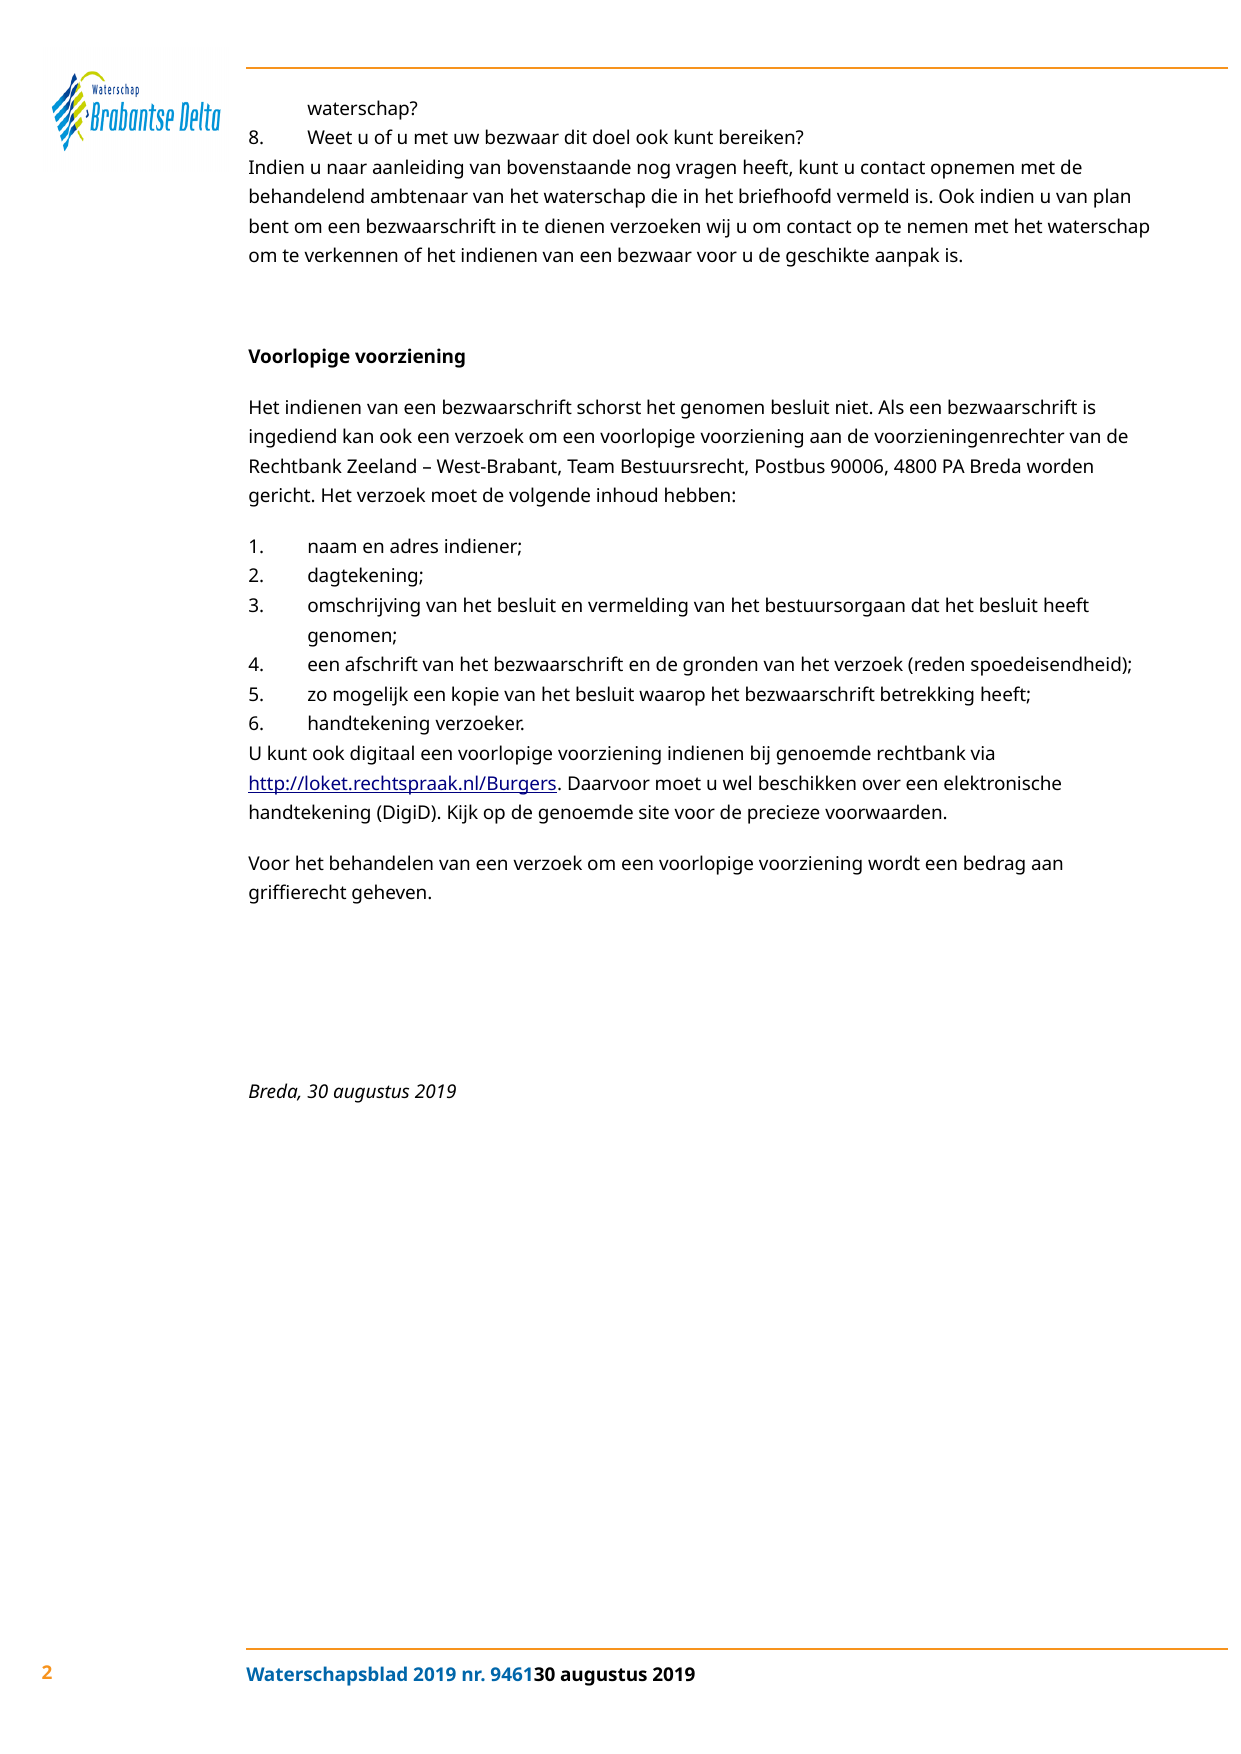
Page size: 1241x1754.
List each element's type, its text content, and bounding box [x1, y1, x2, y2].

text Voorlopige voorziening [248, 343, 1152, 369]
picture [41, 47, 231, 172]
text Het indienen van een bezwaarschrift schorst het genomen besluit niet. Als een bezwaarschrift is ingediend kan ook een verzoek om een voorlopige voorziening aan de voorzieningenrechter van de Rechtbank Zeeland – West-Brabant, Team Bestuursrecht, Postbus 90006, 4800 PA Breda worden gericht. Het verzoek moet de volgende inhoud hebben: [248, 394, 1152, 508]
list een afschrift van het bezwaarschrift en de gronden van het verzoek (reden spoedeisendheid); [248, 651, 1152, 677]
list Weet u of u met uw bezwaar dit doel ook kunt bereiken? [248, 124, 1152, 150]
text U kunt ook digitaal een voorlopige voorziening indienen bij genoemde rechtbank via http://loket.rechtspraak.nl/Burgers. Daarvoor moet u wel beschikken over een elektronische handtekening (DigiD). Kijk op de genoemde site voor de precieze voorwaarden. [248, 740, 1152, 825]
list handtekening verzoeker. [248, 711, 1152, 736]
text Voor het behandelen van een verzoek om een voorlopige voorziening wordt een bedrag aan griffierecht geheven. [248, 850, 1152, 905]
text Breda, 30 augustus 2019 [248, 1078, 1152, 1104]
list omschrijving van het besluit en vermelding van het bestuursorgaan dat het besluit heeft genomen; [248, 592, 1152, 648]
list zo mogelijk een kopie van het besluit waarop het bezwaarschrift betrekking heeft; [248, 681, 1152, 707]
list naam en adres indiener; [248, 533, 1152, 559]
list dagtekening; [248, 563, 1152, 588]
list waterschap? [248, 95, 1152, 121]
text Indien u naar aanleiding van bovenstaande nog vragen heeft, kunt u contact opnemen met de behandelend ambtenaar van het waterschap die in het briefhoofd vermeld is. Ook indien u van plan bent om een bezwaarschrift in te dienen verzoeken wij u om contact op te nemen met het waterschap om te verkennen of het indienen van een bezwaar voor u de geschikte aanpak is. [248, 154, 1152, 268]
